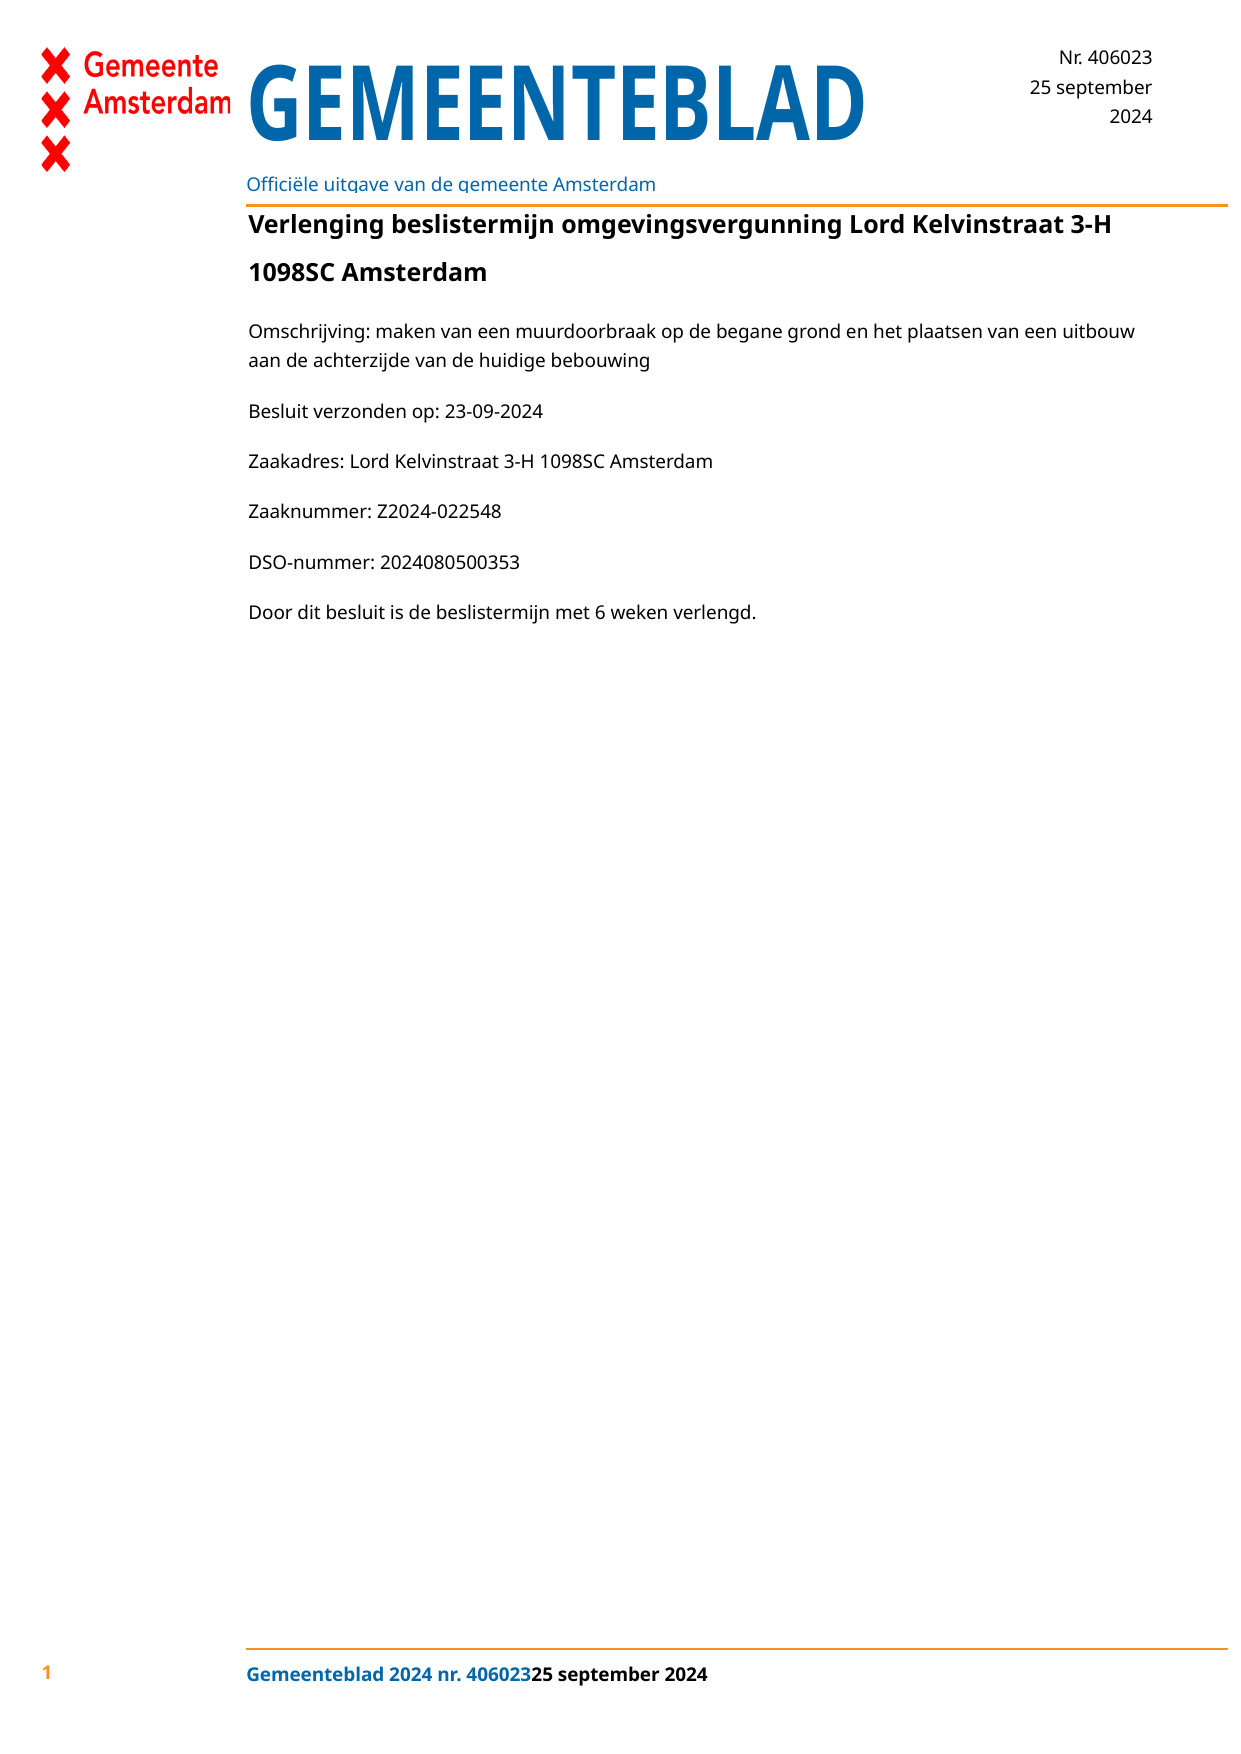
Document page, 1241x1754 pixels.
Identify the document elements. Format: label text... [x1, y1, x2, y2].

text Zaakadres: Lord Kelvinstraat 3-H 1098SC Amsterdam [248, 448, 1152, 474]
text Besluit verzonden op: 23-09-2024 [248, 398, 1152, 424]
text Door dit besluit is de beslistermijn met 6 weken verlengd. [248, 599, 1152, 625]
text DSO-nummer: 2024080500353 [248, 549, 1152, 575]
picture [41, 47, 231, 172]
text Zaaknummer: Z2024-022548 [248, 499, 1152, 524]
text Omschrijving: maken van een muurdoorbraak op de begane grond en het plaatsen van een uitbouw aan de achterzijde van de huidige bebouwing [248, 318, 1152, 373]
text Verlenging beslistermijn omgevingsvergunning Lord Kelvinstraat 3-H 1098SC Amsterdam [248, 207, 1152, 288]
